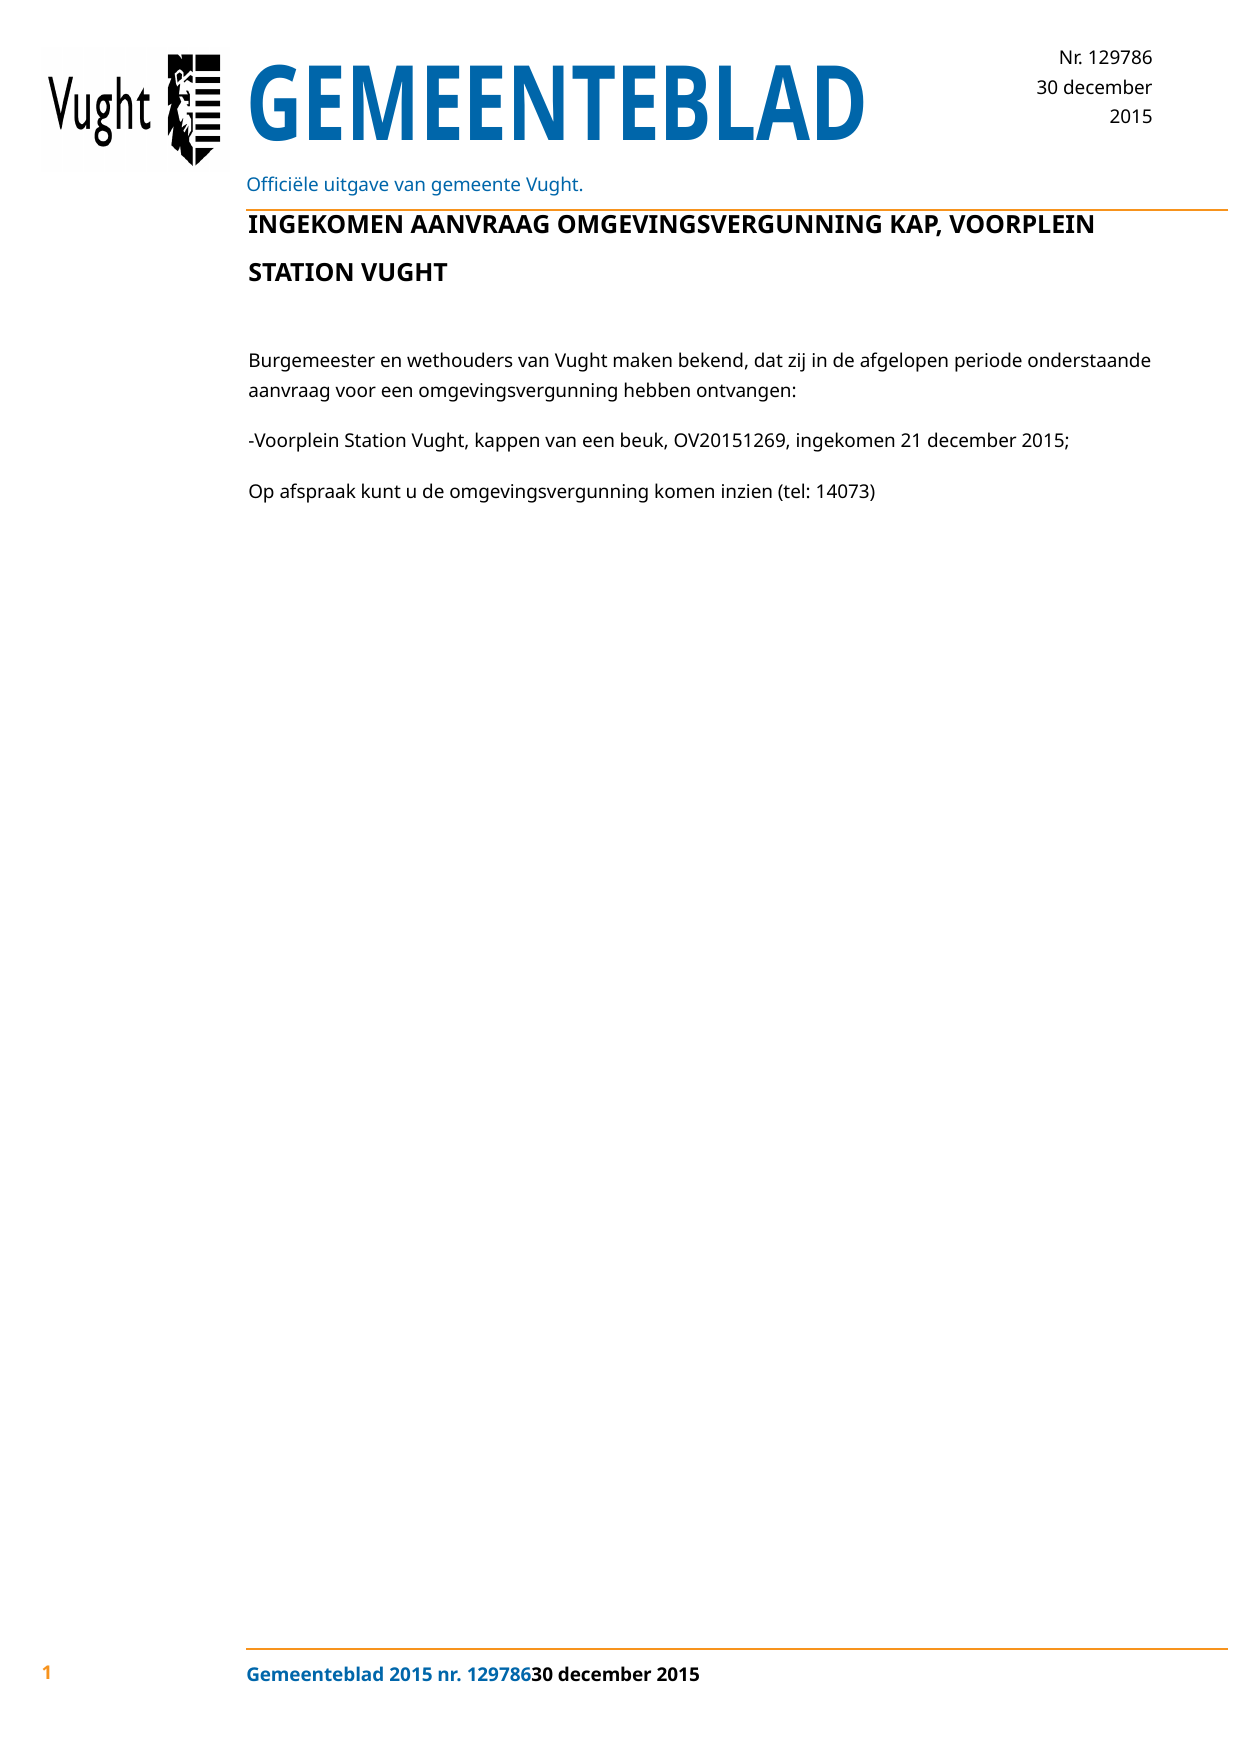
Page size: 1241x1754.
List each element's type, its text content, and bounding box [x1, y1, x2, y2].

text -Voorplein Station Vught, kappen van een beuk, OV20151269, ingekomen 21 december 2015; [248, 427, 1152, 453]
picture [41, 47, 231, 172]
text Op afspraak kunt u de omgevingsvergunning komen inzien (tel: 14073) [248, 478, 1152, 504]
text INGEKOMEN AANVRAAG OMGEVINGSVERGUNNING KAP, VOORPLEIN STATION VUGHT [248, 211, 1152, 288]
text Burgemeester en wethouders van Vught maken bekend, dat zij in de afgelopen periode onderstaande aanvraag voor een omgevingsvergunning hebben ontvangen: [248, 347, 1152, 403]
